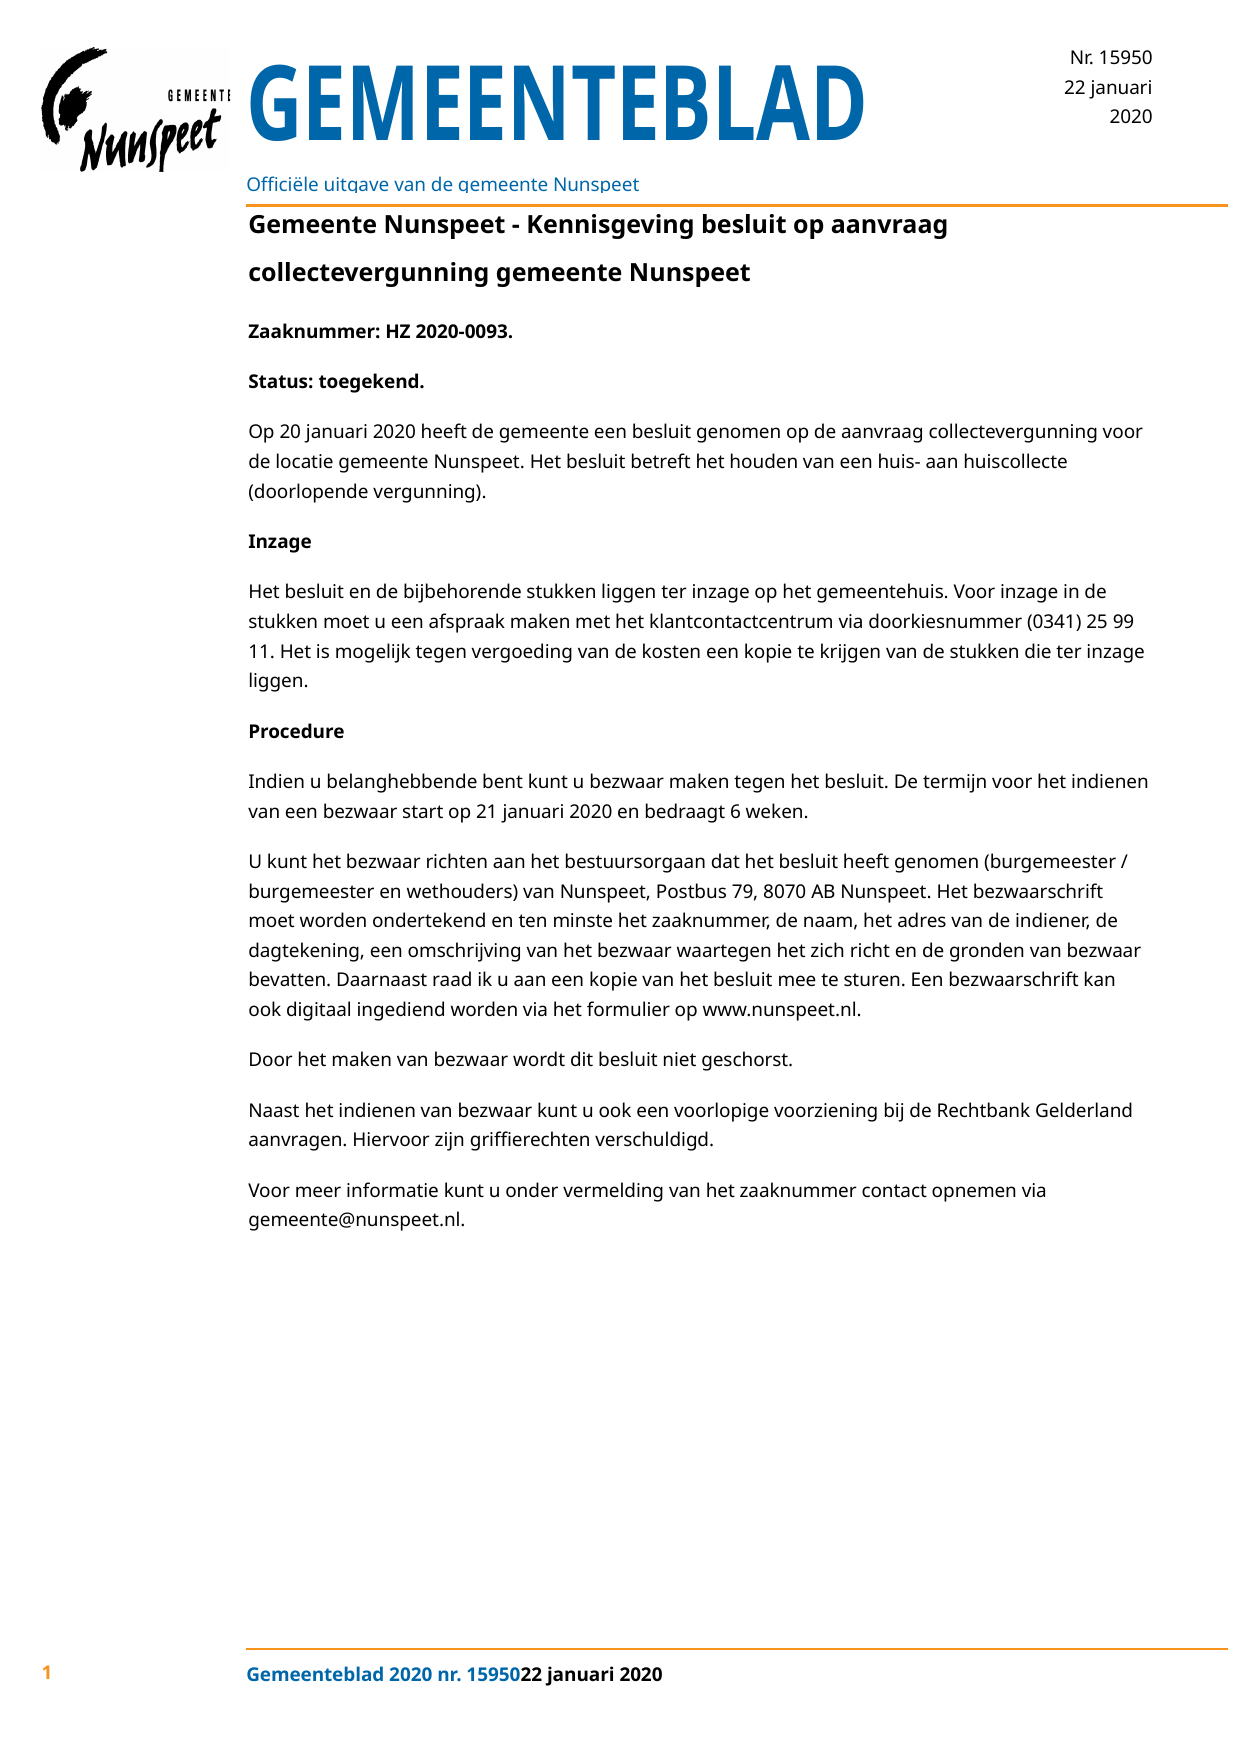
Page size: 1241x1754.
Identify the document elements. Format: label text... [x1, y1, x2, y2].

picture [41, 47, 231, 172]
text Naast het indienen van bezwaar kunt u ook een voorlopige voorziening bij de Rechtbank Gelderland aanvragen. Hiervoor zijn griffierechten verschuldigd. [248, 1097, 1152, 1152]
text Indien u belanghebbende bent kunt u bezwaar maken tegen het besluit. De termijn voor het indienen van een bezwaar start op 21 januari 2020 en bedraagt 6 weken. [248, 768, 1152, 824]
text U kunt het bezwaar richten aan het bestuursorgaan dat het besluit heeft genomen (burgemeester / burgemeester en wethouders) van Nunspeet, Postbus 79, 8070 AB Nunspeet. Het bezwaarschrift moet worden ondertekend en ten minste het zaaknummer, de naam, het adres van de indiener, de dagtekening, een omschrijving van het bezwaar waartegen het zich richt en de gronden van bezwaar bevatten. Daarnaast raad ik u aan een kopie van het besluit mee te sturen. Een bezwaarschrift kan ook digitaal ingediend worden via het formulier op www.nunspeet.nl. [248, 848, 1152, 1022]
text Op 20 januari 2020 heeft de gemeente een besluit genomen op de aanvraag collectevergunning voor de locatie gemeente Nunspeet. Het besluit betreft het houden van een huis- aan huiscollecte (doorlopende vergunning). [248, 419, 1152, 504]
text Voor meer informatie kunt u onder vermelding van het zaaknummer contact opnemen via gemeente@nunspeet.nl. [248, 1177, 1152, 1232]
text Het besluit en de bijbehorende stukken liggen ter inzage op het gemeentehuis. Voor inzage in de stukken moet u een afspraak maken met het klantcontactcentrum via doorkiesnummer (0341) 25 99 11. Het is mogelijk tegen vergoeding van de kosten een kopie te krijgen van de stukken die ter inzage liggen. [248, 579, 1152, 693]
text Door het maken van bezwaar wordt dit besluit niet geschorst. [248, 1047, 1152, 1072]
text Status: toegekend. [248, 368, 1152, 394]
text Gemeente Nunspeet - Kennisgeving besluit op aanvraag collectevergunning gemeente Nunspeet [248, 207, 1152, 288]
text Zaaknummer: HZ 2020-0093. [248, 318, 1152, 344]
text Inzage [248, 528, 1152, 554]
text Procedure [248, 718, 1152, 744]
